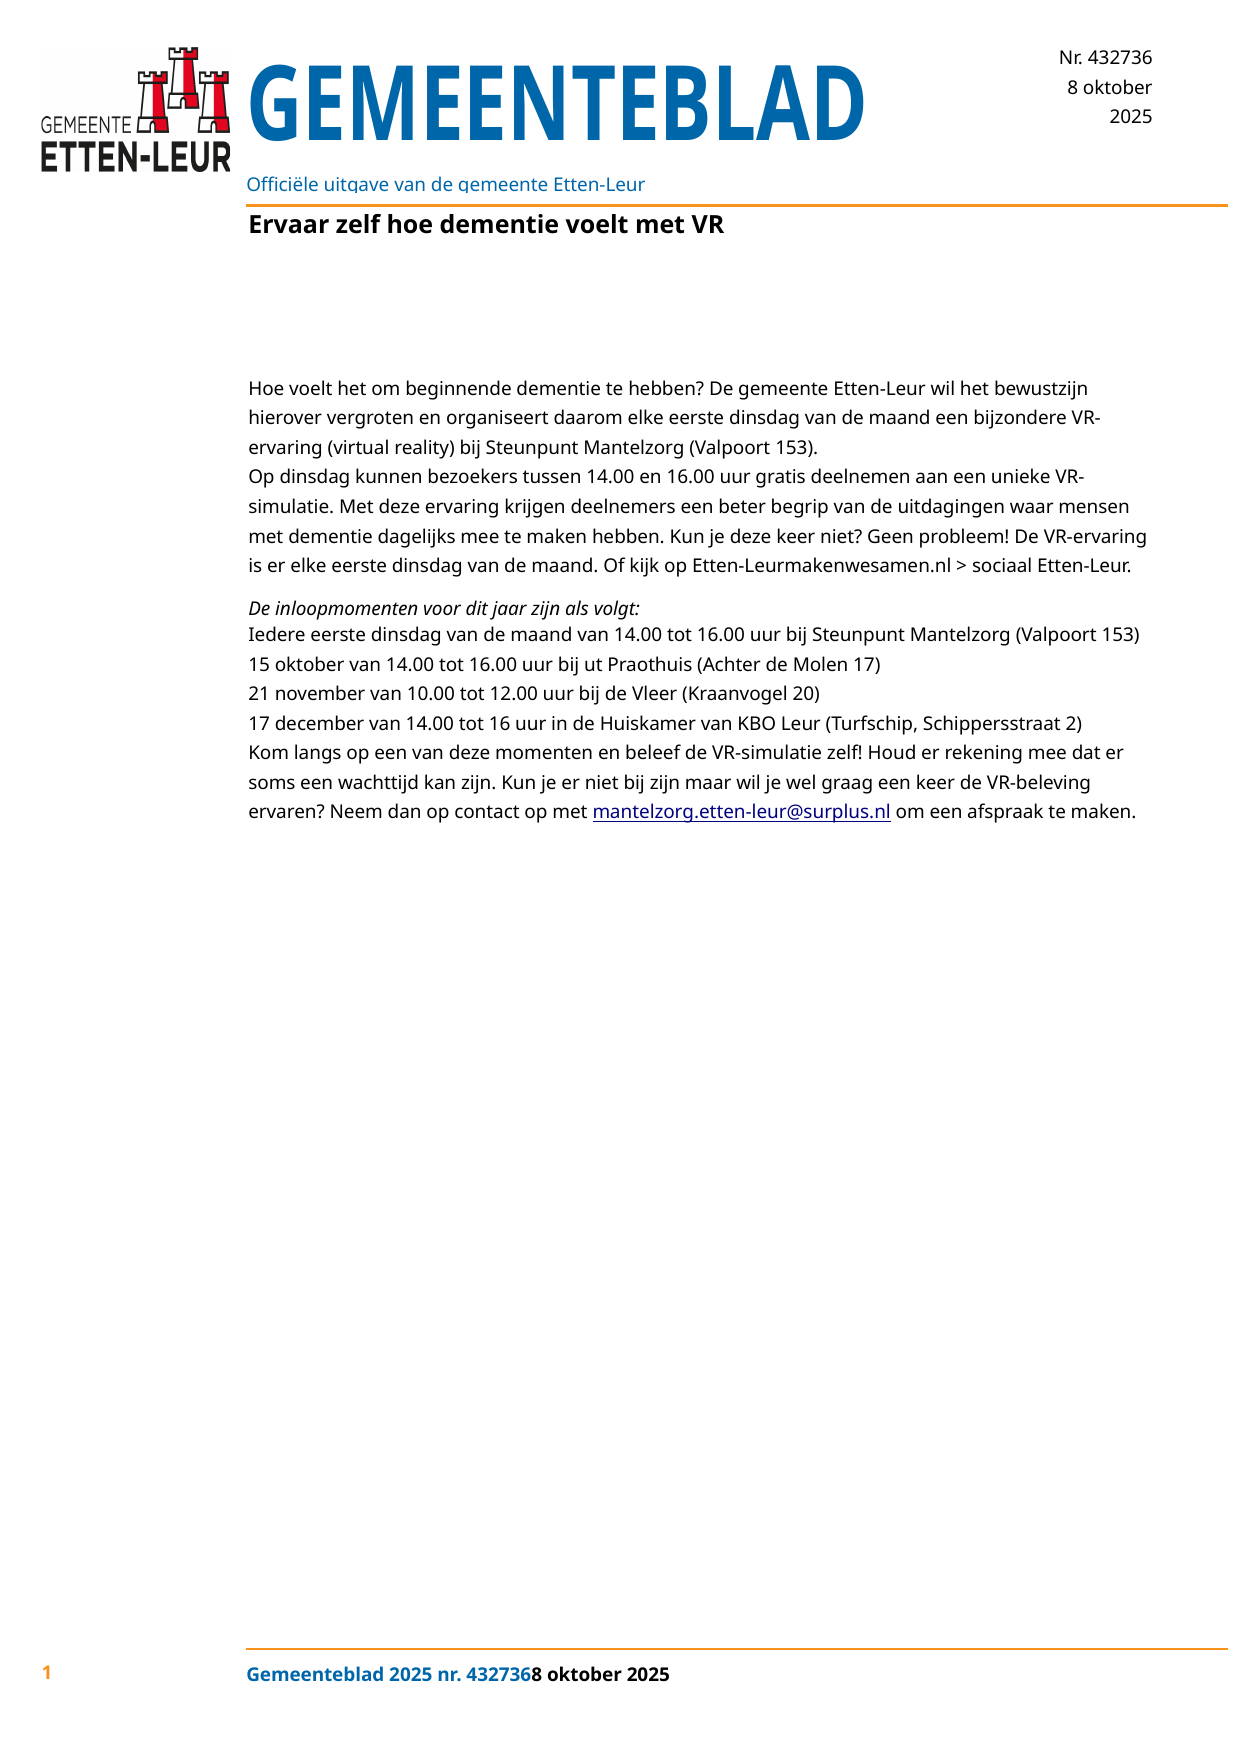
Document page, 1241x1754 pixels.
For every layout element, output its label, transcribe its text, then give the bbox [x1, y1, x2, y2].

text 21 november van 10.00 tot 12.00 uur bij de Vleer (Kraanvogel 20) [248, 680, 1152, 706]
text Kom langs op een van deze momenten en beleef de VR-simulatie zelf! Houd er rekening mee dat er soms een wachttijd kan zijn. Kun je er niet bij zijn maar wil je wel graag een keer de VR-beleving ervaren? Neem dan op contact op met mantelzorg.etten-leur@surplus.nl om een afspraak te maken. [248, 739, 1152, 824]
text Iedere eerste dinsdag van de maand van 14.00 tot 16.00 uur bij Steunpunt Mantelzorg (Valpoort 153) [248, 621, 1152, 647]
text Ervaar zelf hoe dementie voelt met VR [248, 207, 1152, 241]
picture [41, 47, 231, 172]
text Hoe voelt het om beginnende dementie te hebben? De gemeente Etten-Leur wil het bewustzijn hierover vergroten en organiseert daarom elke eerste dinsdag van de maand een bijzondere VR-ervaring (virtual reality) bij Steunpunt Mantelzorg (Valpoort 153). [248, 375, 1152, 460]
text Op dinsdag kunnen bezoekers tussen 14.00 en 16.00 uur gratis deelnemen aan een unieke VR-simulatie. Met deze ervaring krijgen deelnemers een beter begrip van de uitdagingen waar mensen met dementie dagelijks mee te maken hebben. Kun je deze keer niet? Geen probleem! De VR-ervaring is er elke eerste dinsdag van de maand. Of kijk op Etten-Leurmakenwesamen.nl > sociaal Etten-Leur. [248, 464, 1152, 578]
text 15 oktober van 14.00 tot 16.00 uur bij ut Praothuis (Achter de Molen 17) [248, 651, 1152, 677]
text De inloopmomenten voor dit jaar zijn als volgt: [248, 596, 1152, 621]
text 17 december van 14.00 tot 16 uur in de Huiskamer van KBO Leur (Turfschip, Schippersstraat 2) [248, 710, 1152, 736]
